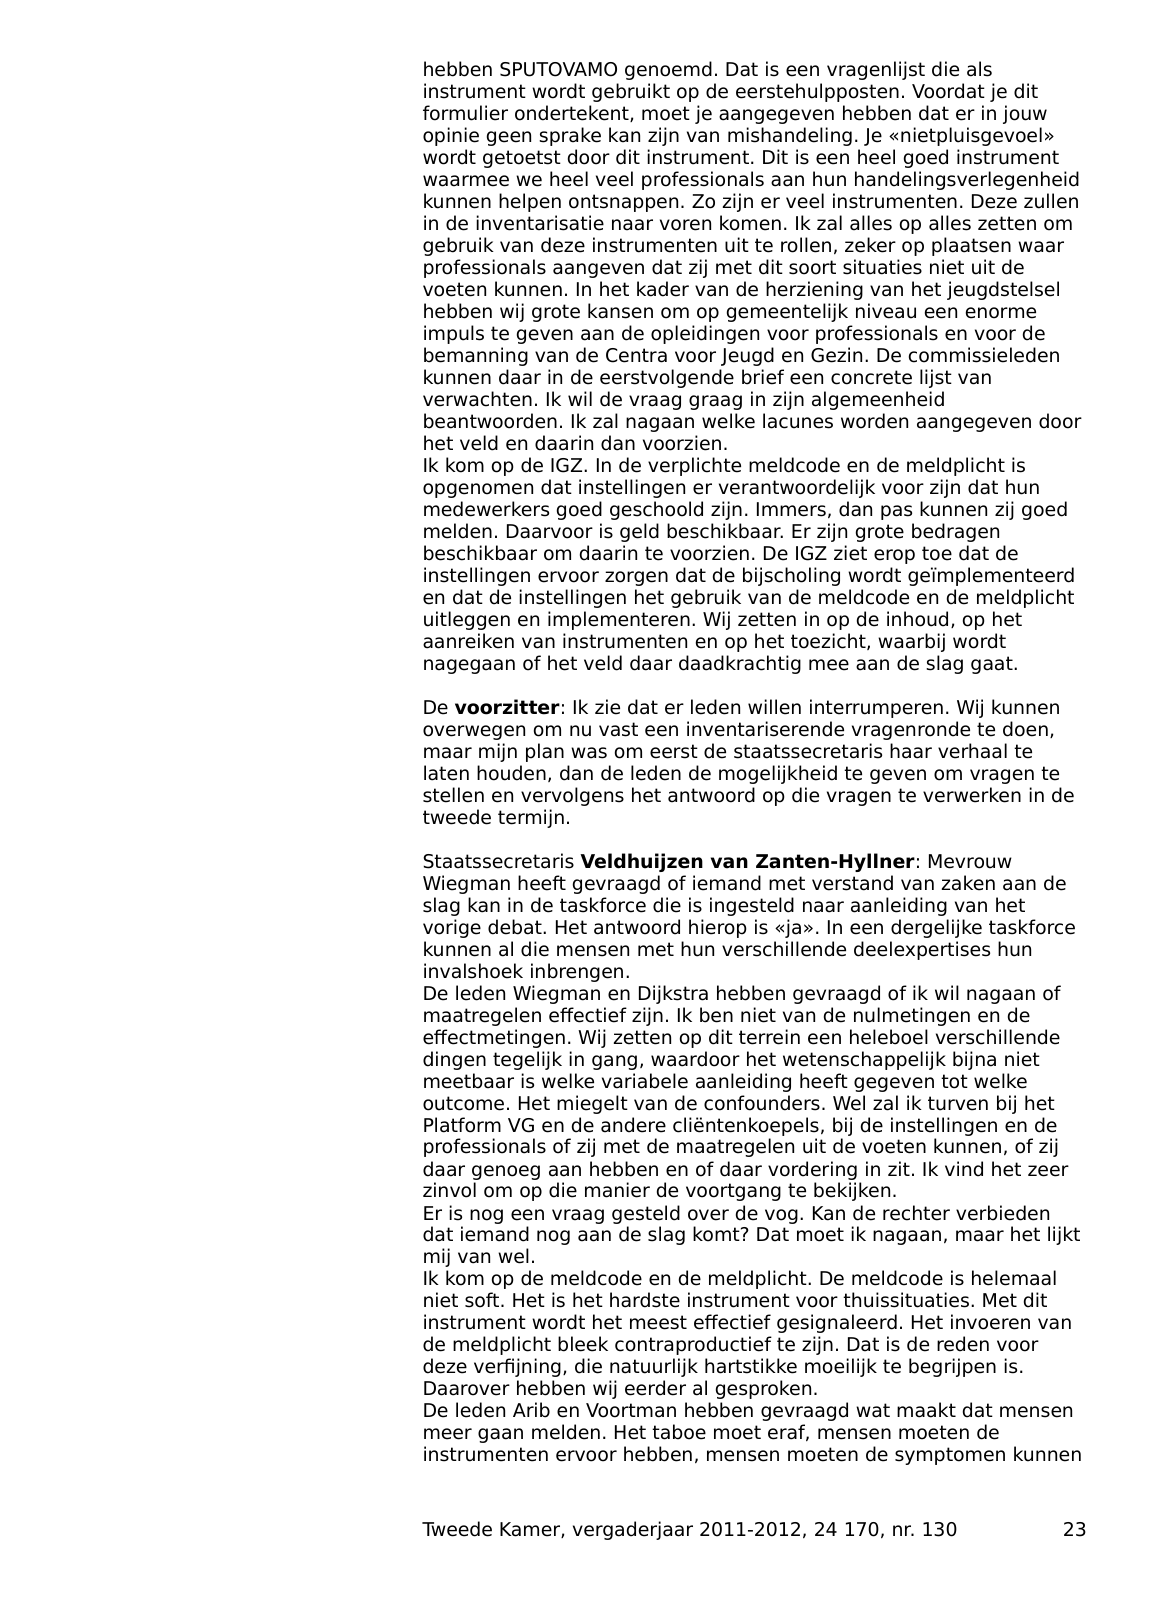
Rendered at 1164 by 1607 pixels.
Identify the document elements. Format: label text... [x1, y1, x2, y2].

text De leden Arib en Voortman hebben gevraagd wat maakt dat mensen meer gaan melden. Het taboe moet eraf, mensen moeten de instrumenten ervoor hebben, mensen moeten de symptomen kunnen [422, 1400, 1087, 1466]
text Staatssecretaris Veldhuijzen van Zanten-Hyllner: Mevrouw Wiegman heeft gevraagd of iemand met verstand van zaken aan de slag kan in de taskforce die is ingesteld naar aanleiding van het vorige debat. Het antwoord hierop is «ja». In een dergelijke taskforce kunnen al die mensen met hun verschillende deelexpertises hun invalshoek inbrengen. [422, 851, 1087, 983]
text De leden Wiegman en Dijkstra hebben gevraagd of ik wil nagaan of maatregelen effectief zijn. Ik ben niet van de nulmetingen en de effectmetingen. Wij zetten op dit terrein een heleboel verschillende dingen tegelijk in gang, waardoor het wetenschappelijk bijna niet meetbaar is welke variabele aanleiding heeft gegeven tot welke outcome. Het miegelt van de confounders. Wel zal ik turven bij het Platform VG en de andere cliëntenkoepels, bij de instellingen en de professionals of zij met de maatregelen uit de voeten kunnen, of zij daar genoeg aan hebben en of daar vordering in zit. Ik vind het zeer zinvol om op die manier de voortgang te bekijken. [422, 983, 1087, 1202]
text Er is nog een vraag gesteld over de vog. Kan de rechter verbieden dat iemand nog aan de slag komt? Dat moet ik nagaan, maar het lijkt mij van wel. [422, 1202, 1087, 1268]
text Ik kom op de IGZ. In de verplichte meldcode en de meldplicht is opgenomen dat instellingen er verantwoordelijk voor zijn dat hun medewerkers goed geschoold zijn. Immers, dan pas kunnen zij goed melden. Daarvoor is geld beschikbaar. Er zijn grote bedragen beschikbaar om daarin te voorzien. De IGZ ziet erop toe dat de instellingen ervoor zorgen dat de bijscholing wordt geïmplementeerd en dat de instellingen het gebruik van de meldcode en de meldplicht uitleggen en implementeren. Wij zetten in op de inhoud, op het aanreiken van instrumenten en op het toezicht, waarbij wordt nagegaan of het veld daar daadkrachtig mee aan de slag gaat. [422, 455, 1087, 674]
text hebben SPUTOVAMO genoemd. Dat is een vragenlijst die als instrument wordt gebruikt op de eerstehulpposten. Voordat je dit formulier ondertekent, moet je aangegeven hebben dat er in jouw opinie geen sprake kan zijn van mishandeling. Je «nietpluisgevoel» wordt getoetst door dit instrument. Dit is een heel goed instrument waarmee we heel veel professionals aan hun handelingsverlegenheid kunnen helpen ontsnappen. Zo zijn er veel instrumenten. Deze zullen in de inventarisatie naar voren komen. Ik zal alles op alles zetten om gebruik van deze instrumenten uit te rollen, zeker op plaatsen waar professionals aangeven dat zij met dit soort situaties niet uit de voeten kunnen. In het kader van de herziening van het jeugdstelsel hebben wij grote kansen om op gemeentelijk niveau een enorme impuls te geven aan de opleidingen voor professionals en voor de bemanning van de Centra voor Jeugd en Gezin. De commissieleden kunnen daar in de eerstvolgende brief een concrete lijst van verwachten. Ik wil de vraag graag in zijn algemeenheid beantwoorden. Ik zal nagaan welke lacunes worden aangegeven door het veld en daarin dan voorzien. [422, 59, 1087, 455]
text De voorzitter: Ik zie dat er leden willen interrumperen. Wij kunnen overwegen om nu vast een inventariserende vragenronde te doen, maar mijn plan was om eerst de staatssecretaris haar verhaal te laten houden, dan de leden de mogelijkheid te geven om vragen te stellen en vervolgens het antwoord op die vragen te verwerken in de tweede termijn. [422, 697, 1087, 828]
text Ik kom op de meldcode en de meldplicht. De meldcode is helemaal niet soft. Het is het hardste instrument voor thuissituaties. Met dit instrument wordt het meest effectief gesignaleerd. Het invoeren van de meldplicht bleek contraproductief te zijn. Dat is de reden voor deze verfijning, die natuurlijk hartstikke moeilijk te begrijpen is. Daarover hebben wij eerder al gesproken. [422, 1268, 1087, 1400]
